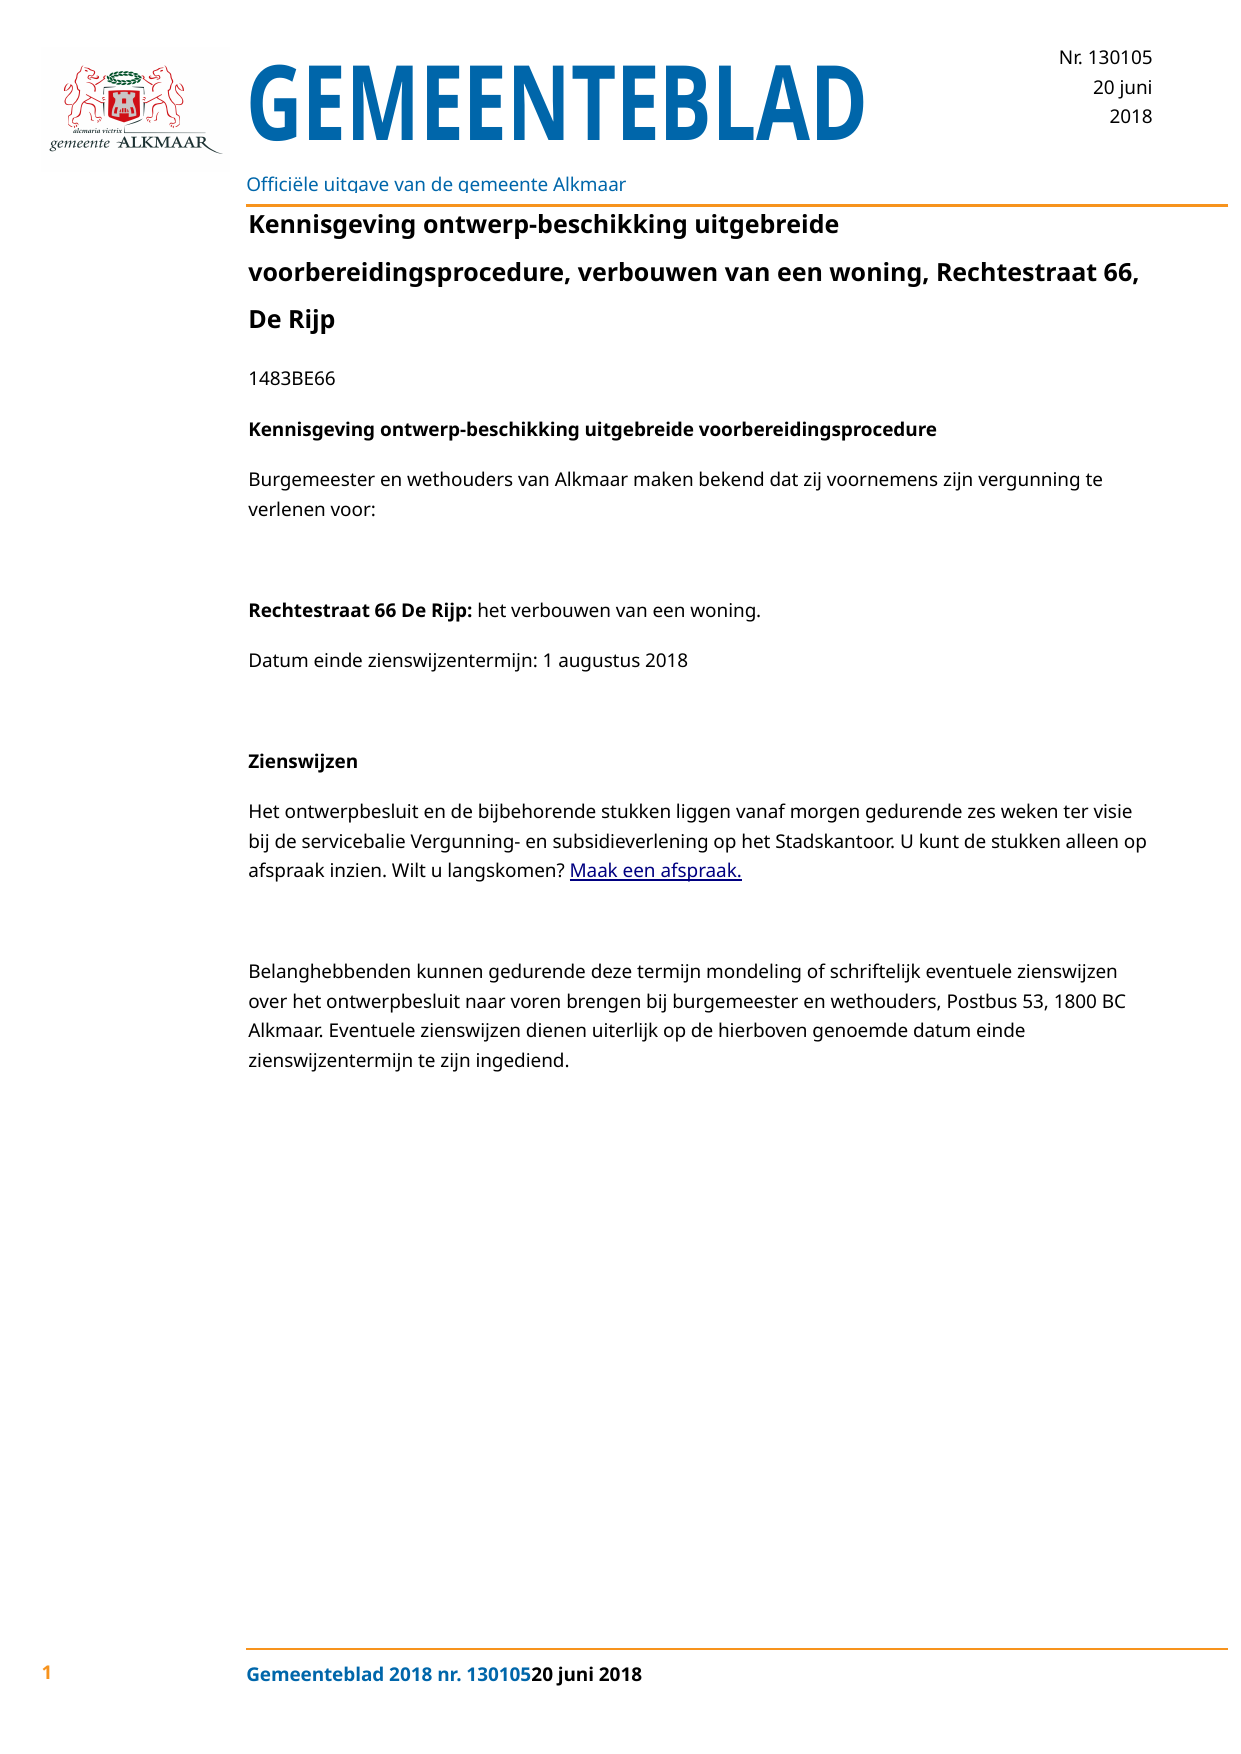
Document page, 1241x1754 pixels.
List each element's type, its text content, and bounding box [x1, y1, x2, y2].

text Het ontwerpbesluit en de bijbehorende stukken liggen vanaf morgen gedurende zes weken ter visie bij de servicebalie Vergunning- en subsidieverlening op het Stadskantoor. U kunt de stukken alleen op afspraak inzien. Wilt u langskomen? Maak een afspraak. [248, 798, 1152, 883]
text Belanghebbenden kunnen gedurende deze termijn mondeling of schriftelijk eventuele zienswijzen over het ontwerpbesluit naar voren brengen bij burgemeester en wethouders, Postbus 53, 1800 BC Alk­maar. Eventuele zienswijzen dienen uiterlijk op de hierboven genoemde datum einde zienswijzentermijn te zijn ingediend. [248, 958, 1152, 1073]
text Kennisgeving ontwerp-beschikking uitgebreide voorbereidingsprocedure [248, 416, 1152, 442]
text Datum einde zienswijzentermijn: 1 augustus 2018 [248, 647, 1152, 673]
text Kennisgeving ontwerp-beschikking uitgebreide voorbereidingsprocedure, verbouwen van een woning, Rechtestraat 66, De Rijp [248, 207, 1152, 336]
text 1483BE66 [248, 366, 1152, 391]
text Burgemeester en wethouders van Alkmaar maken bekend dat zij voornemens zijn vergunning te verlenen voor: [248, 466, 1152, 522]
text Rechtestraat 66 De Rijp: het verbouwen van een woning. [248, 597, 1152, 622]
text Zienswijzen [248, 748, 1152, 774]
picture [41, 47, 231, 172]
